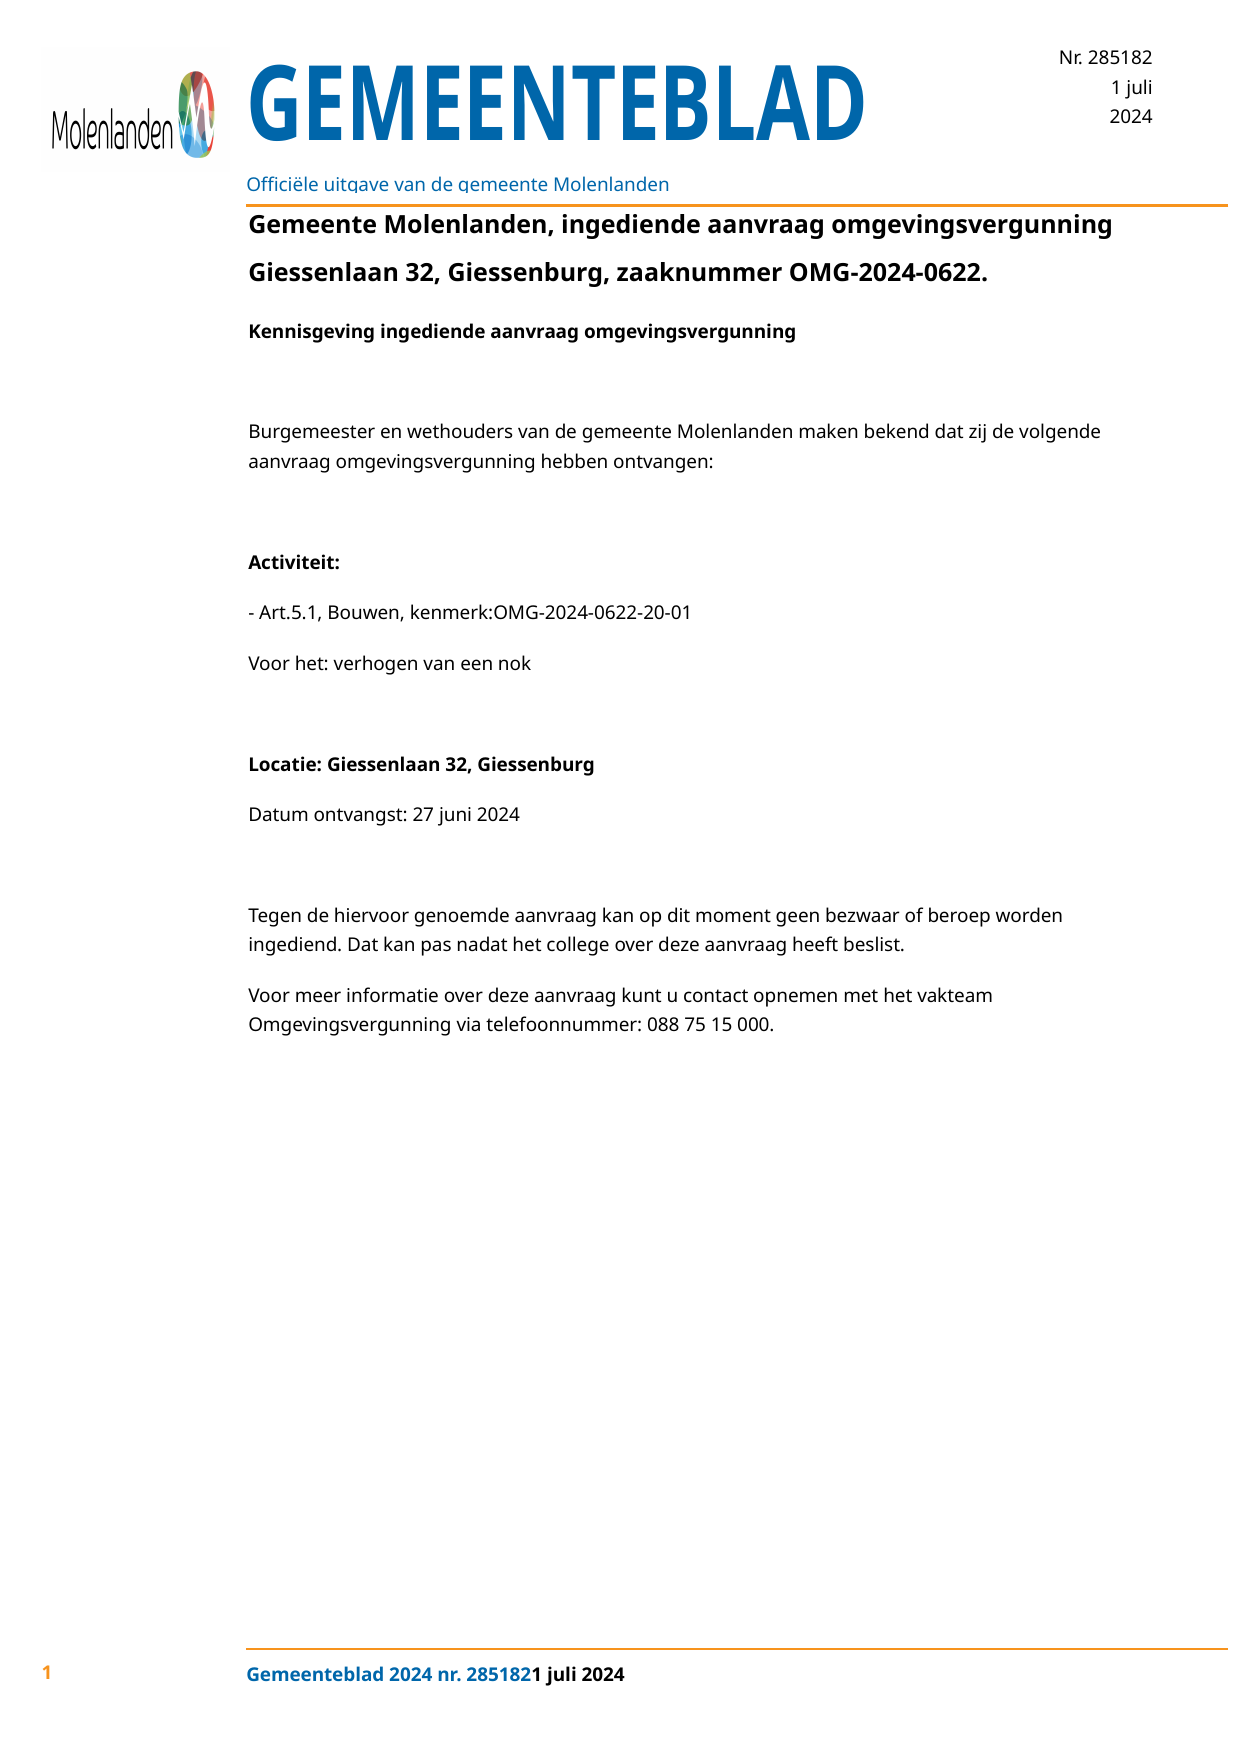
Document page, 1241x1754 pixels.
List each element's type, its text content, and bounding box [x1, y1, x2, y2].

text Activiteit: [248, 549, 1152, 575]
text Gemeente Molenlanden, ingediende aanvraag omgevingsvergunning Giessenlaan 32, Giessenburg, zaaknummer OMG-2024-0622. [248, 207, 1152, 288]
text Tegen de hiervoor genoemde aanvraag kan op dit moment geen bezwaar of beroep worden ingediend. Dat kan pas nadat het college over deze aanvraag heeft beslist. [248, 902, 1152, 957]
picture [41, 47, 231, 172]
text Datum ontvangst: 27 juni 2024 [248, 801, 1152, 827]
text - Art.5.1, Bouwen, kenmerk:OMG-2024-0622-20-01 [248, 599, 1152, 625]
text Locatie: Giessenlaan 32, Giessenburg [248, 751, 1152, 777]
text Voor het: verhogen van een nok [248, 650, 1152, 676]
text Burgemeester en wethouders van de gemeente Molenlanden maken bekend dat zij de volgende aanvraag omgevingsvergunning hebben ontvangen: [248, 419, 1152, 474]
text Voor meer informatie over deze aanvraag kunt u contact opnemen met het vakteam Omgevingsvergunning via telefoonnummer: 088 75 15 000. [248, 982, 1152, 1037]
text Kennisgeving ingediende aanvraag omgevingsvergunning [248, 318, 1152, 344]
